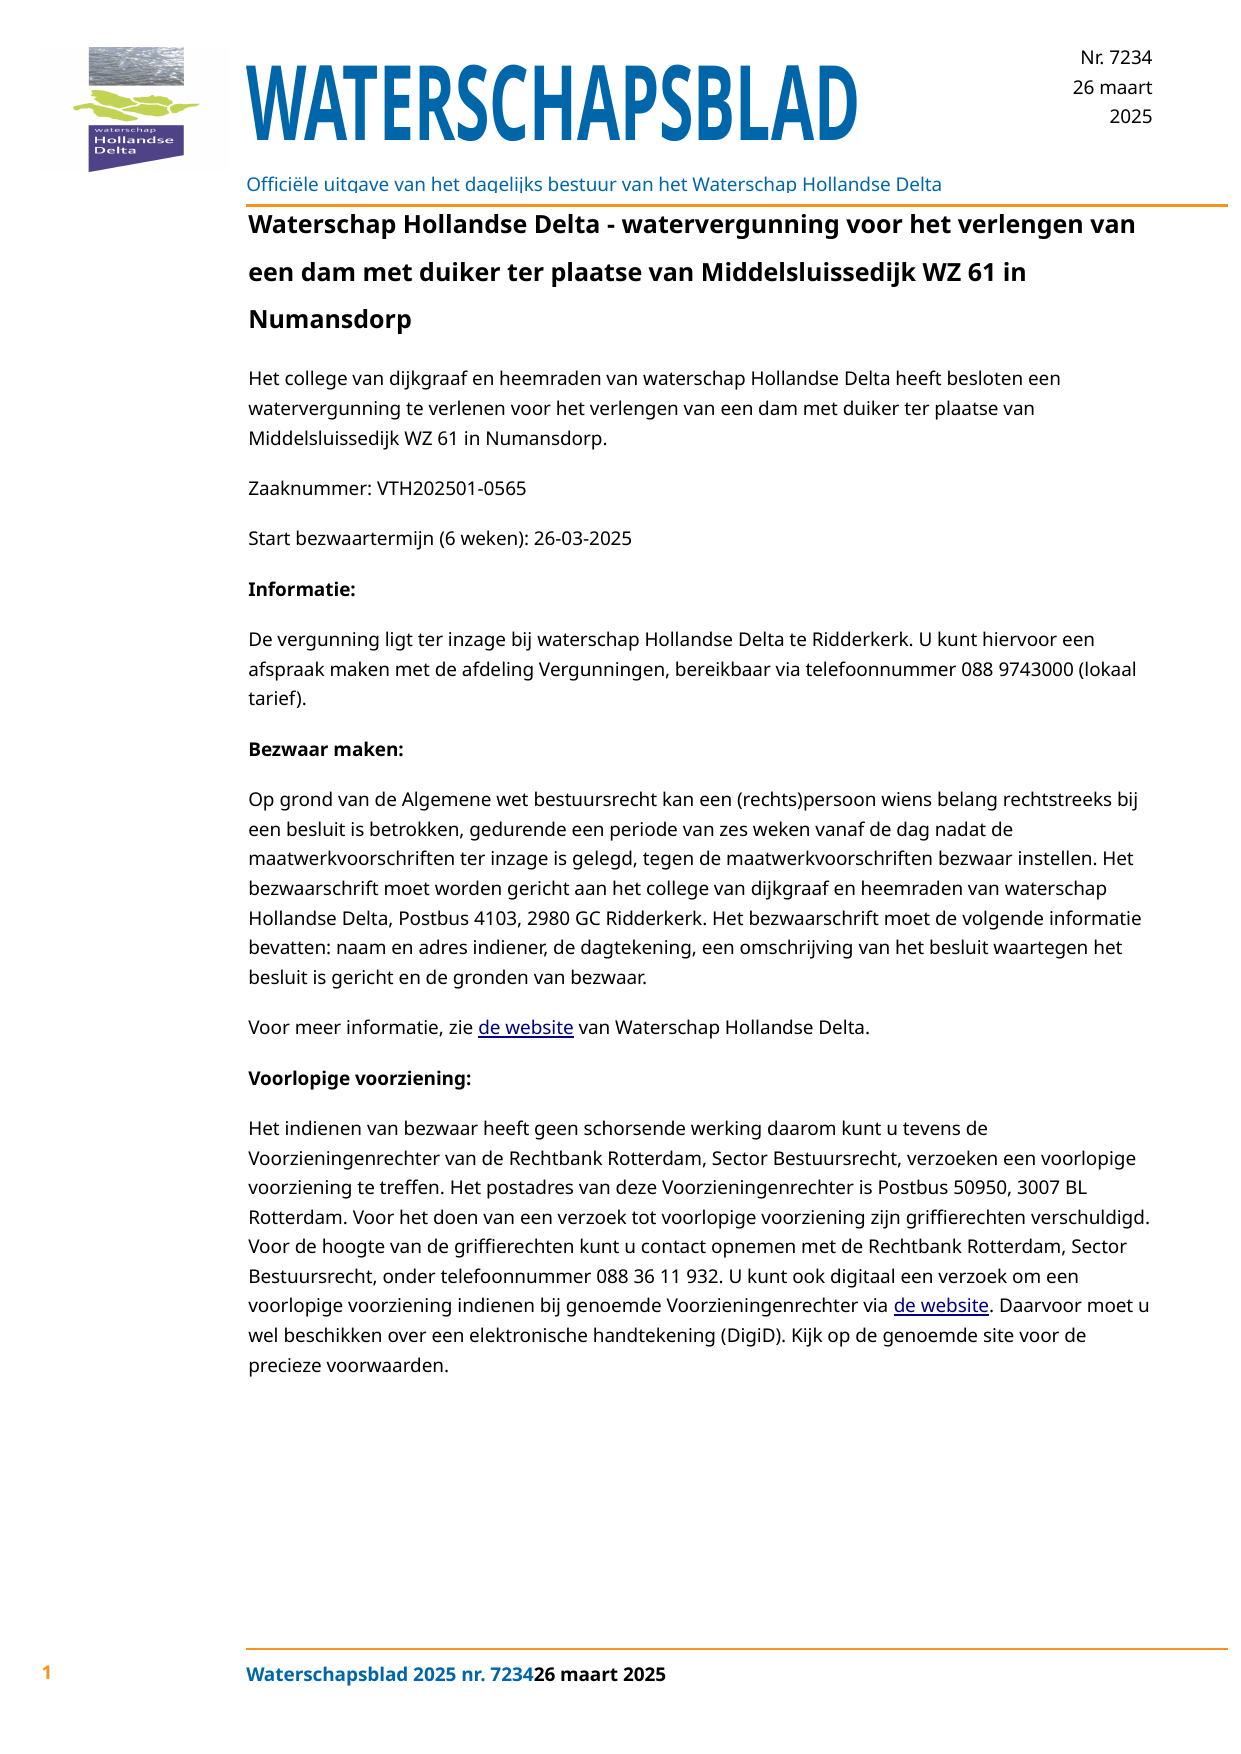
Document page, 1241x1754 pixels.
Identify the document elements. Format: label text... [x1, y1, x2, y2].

text Zaaknummer: VTH202501-0565 [248, 475, 1152, 501]
text Bezwaar maken: [248, 736, 1152, 762]
text Voorlopige voorziening: [248, 1065, 1152, 1090]
picture [41, 47, 231, 172]
text Het college van dijkgraaf en heemraden van waterschap Hollandse Delta heeft besloten een watervergunning te verlenen voor het verlengen van een dam met duiker ter plaatse van Middelsluissedijk WZ 61 in Numansdorp. [248, 366, 1152, 450]
text Waterschap Hollandse Delta - watervergunning voor het verlengen van een dam met duiker ter plaatse van Middelsluissedijk WZ 61 in Numansdorp [248, 207, 1152, 336]
text Het indienen van bezwaar heeft geen schorsende werking daarom kunt u tevens de Voorzieningenrechter van de Rechtbank Rotterdam, Sector Bestuursrecht, verzoeken een voorlopige voorziening te treffen. Het postadres van deze Voorzieningenrechter is Postbus 50950, 3007 BL Rotterdam. Voor het doen van een verzoek tot voorlopige voorziening zijn griffierechten verschuldigd. Voor de hoogte van de griffierechten kunt u contact opnemen met de Rechtbank Rotterdam, Sector Bestuursrecht, onder telefoonnummer 088 36 11 932. U kunt ook digitaal een verzoek om een voorlopige voorziening indienen bij genoemde Voorzieningenrechter via de website. Daarvoor moet u wel beschikken over een elektronische handtekening (DigiD). Kijk op de genoemde site voor de precieze voorwaarden. [248, 1115, 1152, 1377]
text De vergunning ligt ter inzage bij waterschap Hollandse Delta te Ridderkerk. U kunt hiervoor een afspraak maken met de afdeling Vergunningen, bereikbaar via telefoonnummer 088 9743000 (lokaal tarief). [248, 626, 1152, 711]
text Op grond van de Algemene wet bestuursrecht kan een (rechts)persoon wiens belang rechtstreeks bij een besluit is betrokken, gedurende een periode van zes weken vanaf de dag nadat de maatwerkvoorschriften ter inzage is gelegd, tegen de maatwerkvoorschriften bezwaar instellen. Het bezwaarschrift moet worden gericht aan het college van dijkgraaf en heemraden van waterschap Hollandse Delta, Postbus 4103, 2980 GC Ridderkerk. Het bezwaarschrift moet de volgende informatie bevatten: naam en adres indiener, de dagtekening, een omschrijving van het besluit waartegen het besluit is gericht en de gronden van bezwaar. [248, 786, 1152, 989]
text Start bezwaartermijn (6 weken): 26-03-2025 [248, 526, 1152, 551]
text Voor meer informatie, zie de website van Waterschap Hollandse Delta. [248, 1014, 1152, 1040]
text Informatie: [248, 576, 1152, 602]
